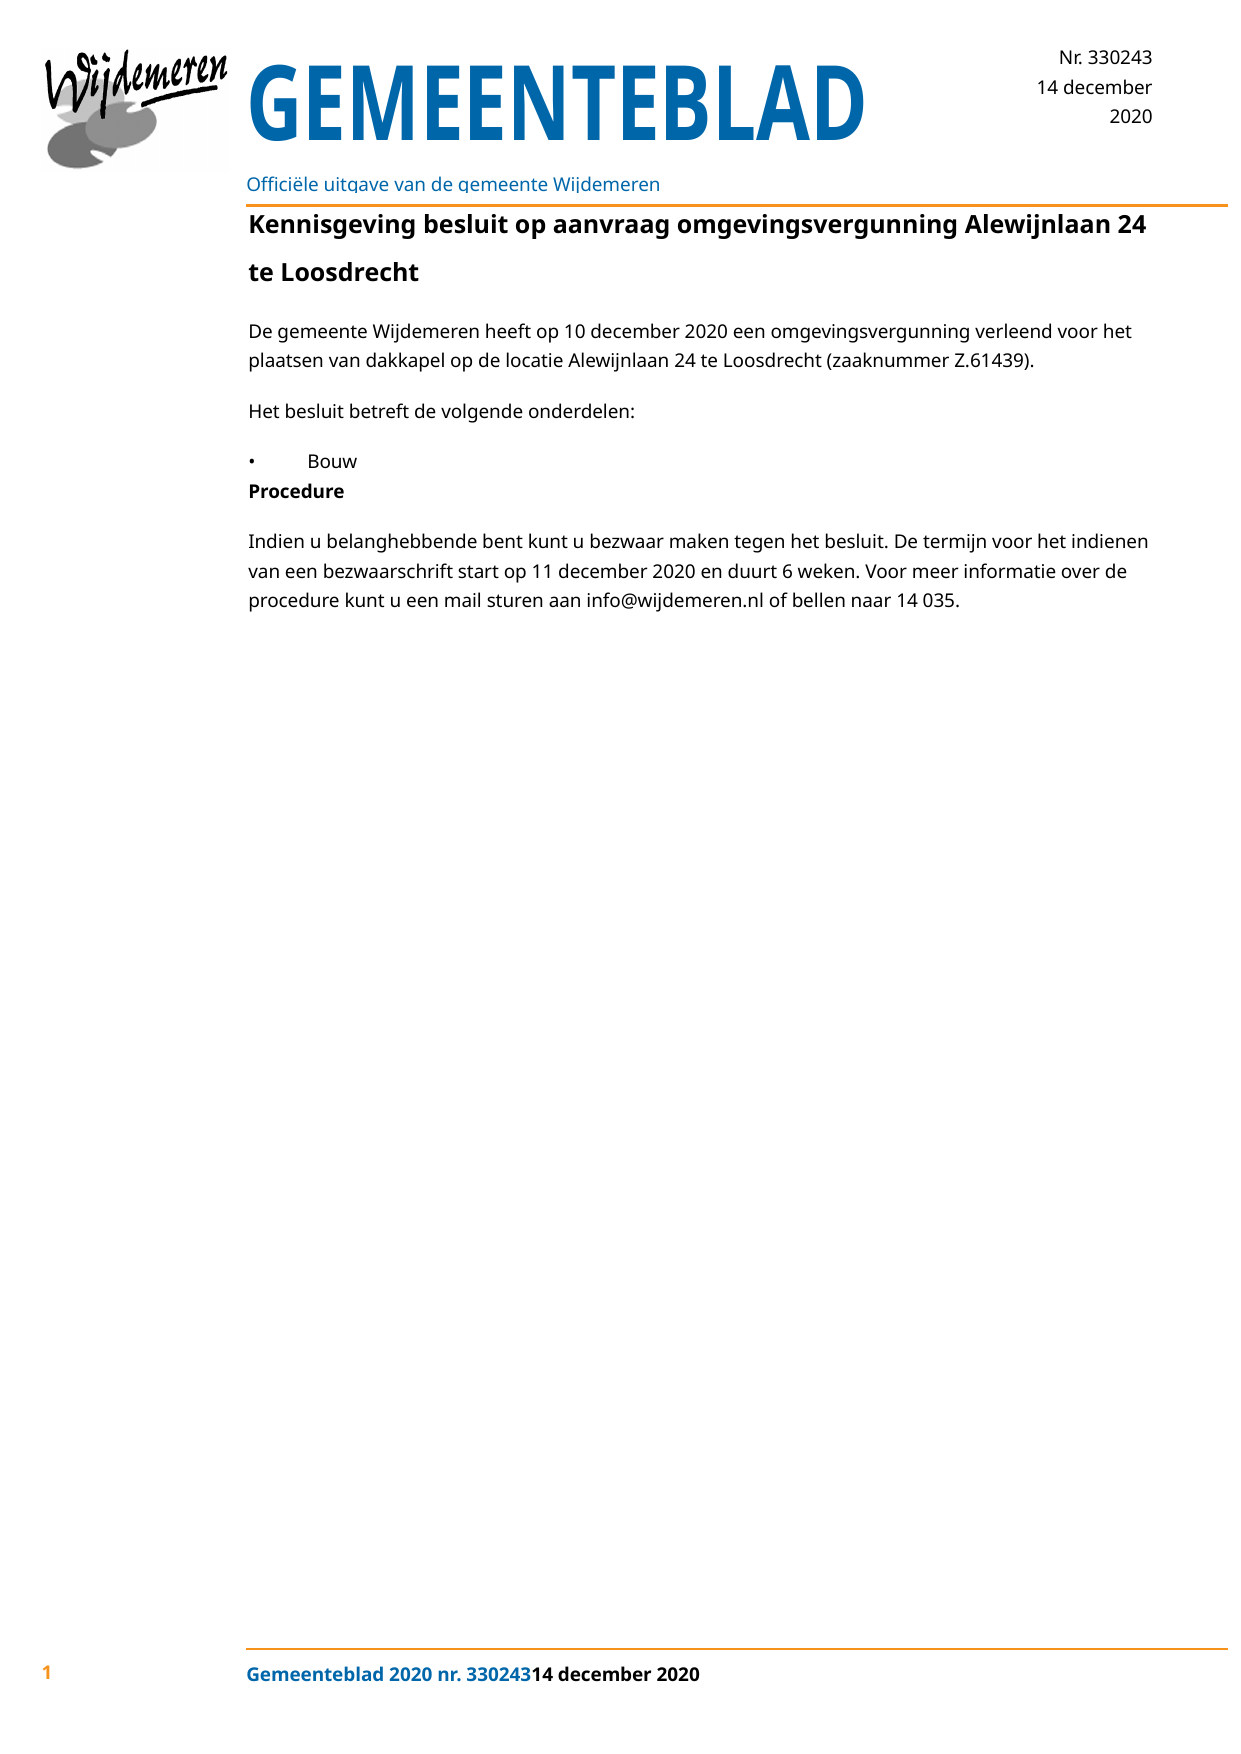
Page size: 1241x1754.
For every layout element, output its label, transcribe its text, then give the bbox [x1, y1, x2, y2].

list Bouw [248, 448, 1152, 474]
text Het besluit betreft de volgende onderdelen: [248, 398, 1152, 424]
text Indien u belanghebbende bent kunt u bezwaar maken tegen het besluit. De termijn voor het indienen van een bezwaarschrift start op 11 december 2020 en duurt 6 weken. Voor meer informatie over de procedure kunt u een mail sturen aan info@wijdemeren.nl of bellen naar 14 035. [248, 528, 1152, 613]
text De gemeente Wijdemeren heeft op 10 december 2020 een omgevingsvergunning verleend voor het plaatsen van dakkapel op de locatie Alewijnlaan 24 te Loosdrecht (zaaknummer Z.61439). [248, 318, 1152, 373]
picture [41, 47, 231, 172]
text Procedure [248, 478, 1152, 504]
text Kennisgeving besluit op aanvraag omgevingsvergunning Alewijnlaan 24 te Loosdrecht [248, 207, 1152, 288]
